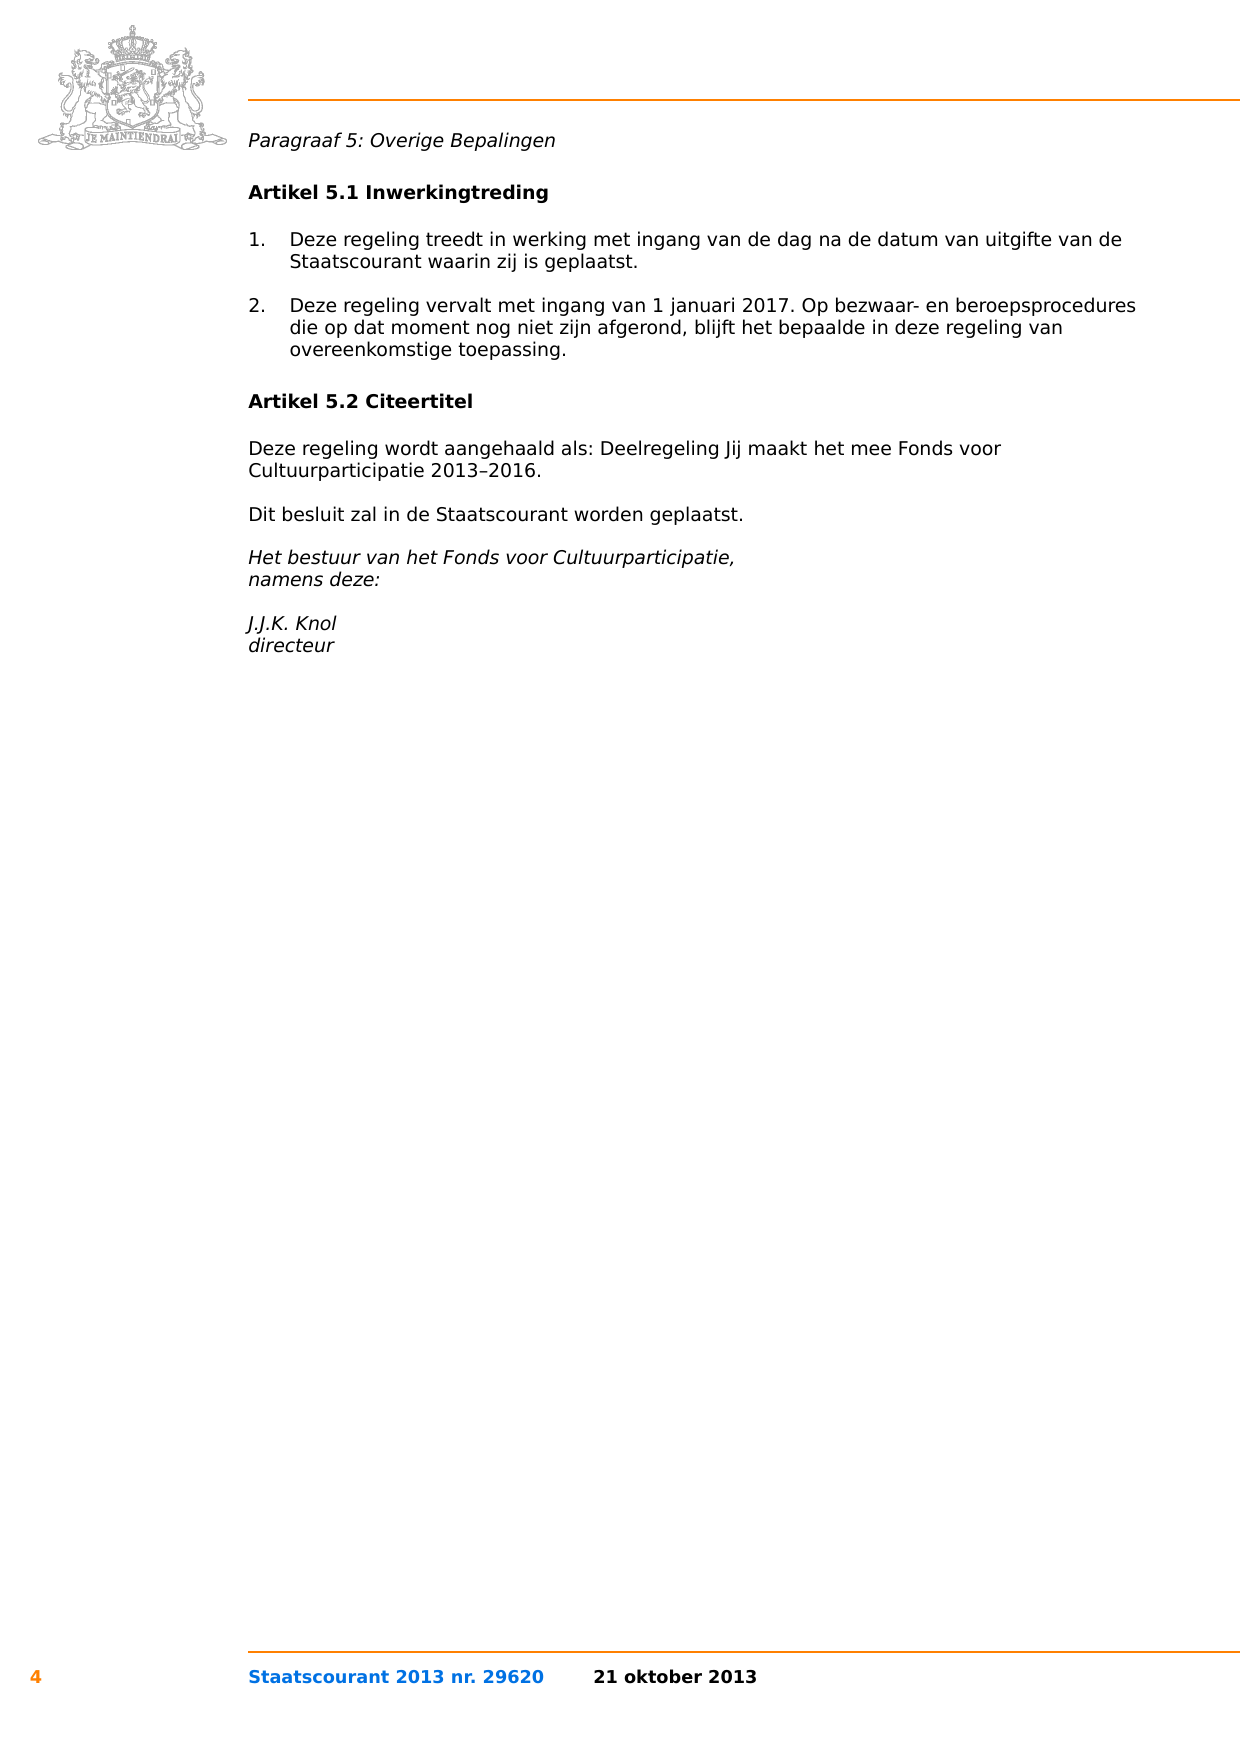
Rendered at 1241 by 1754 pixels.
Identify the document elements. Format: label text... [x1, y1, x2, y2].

text 2. Deze regeling vervalt met ingang van 1 januari 2017. Op bezwaar- en beroepsprocedures die op dat moment nog niet zijn afgerond, blijft het bepaalde in deze regeling van overeenkomstige toepassing. [248, 295, 1163, 361]
subtitle Artikel 5.1 Inwerkingtreding [248, 182, 1163, 204]
text Dit besluit zal in de Staatscourant worden geplaatst. [248, 503, 1163, 525]
picture [38, 25, 227, 150]
text Het bestuur van het Fonds voor Cultuurparticipatie, namens deze: J.J.K. Knol directeur [248, 547, 1163, 657]
subtitle Paragraaf 5: Overige Bepalingen [248, 130, 1163, 152]
text Deze regeling wordt aangehaald als: Deelregeling Jij maakt het mee Fonds voor Cultuurparticipatie 2013–2016. [248, 438, 1163, 482]
text 1. Deze regeling treedt in werking met ingang van de dag na de datum van uitgifte van de Staatscourant waarin zij is geplaatst. [248, 229, 1163, 273]
subtitle Artikel 5.2 Citeertitel [248, 391, 1163, 413]
